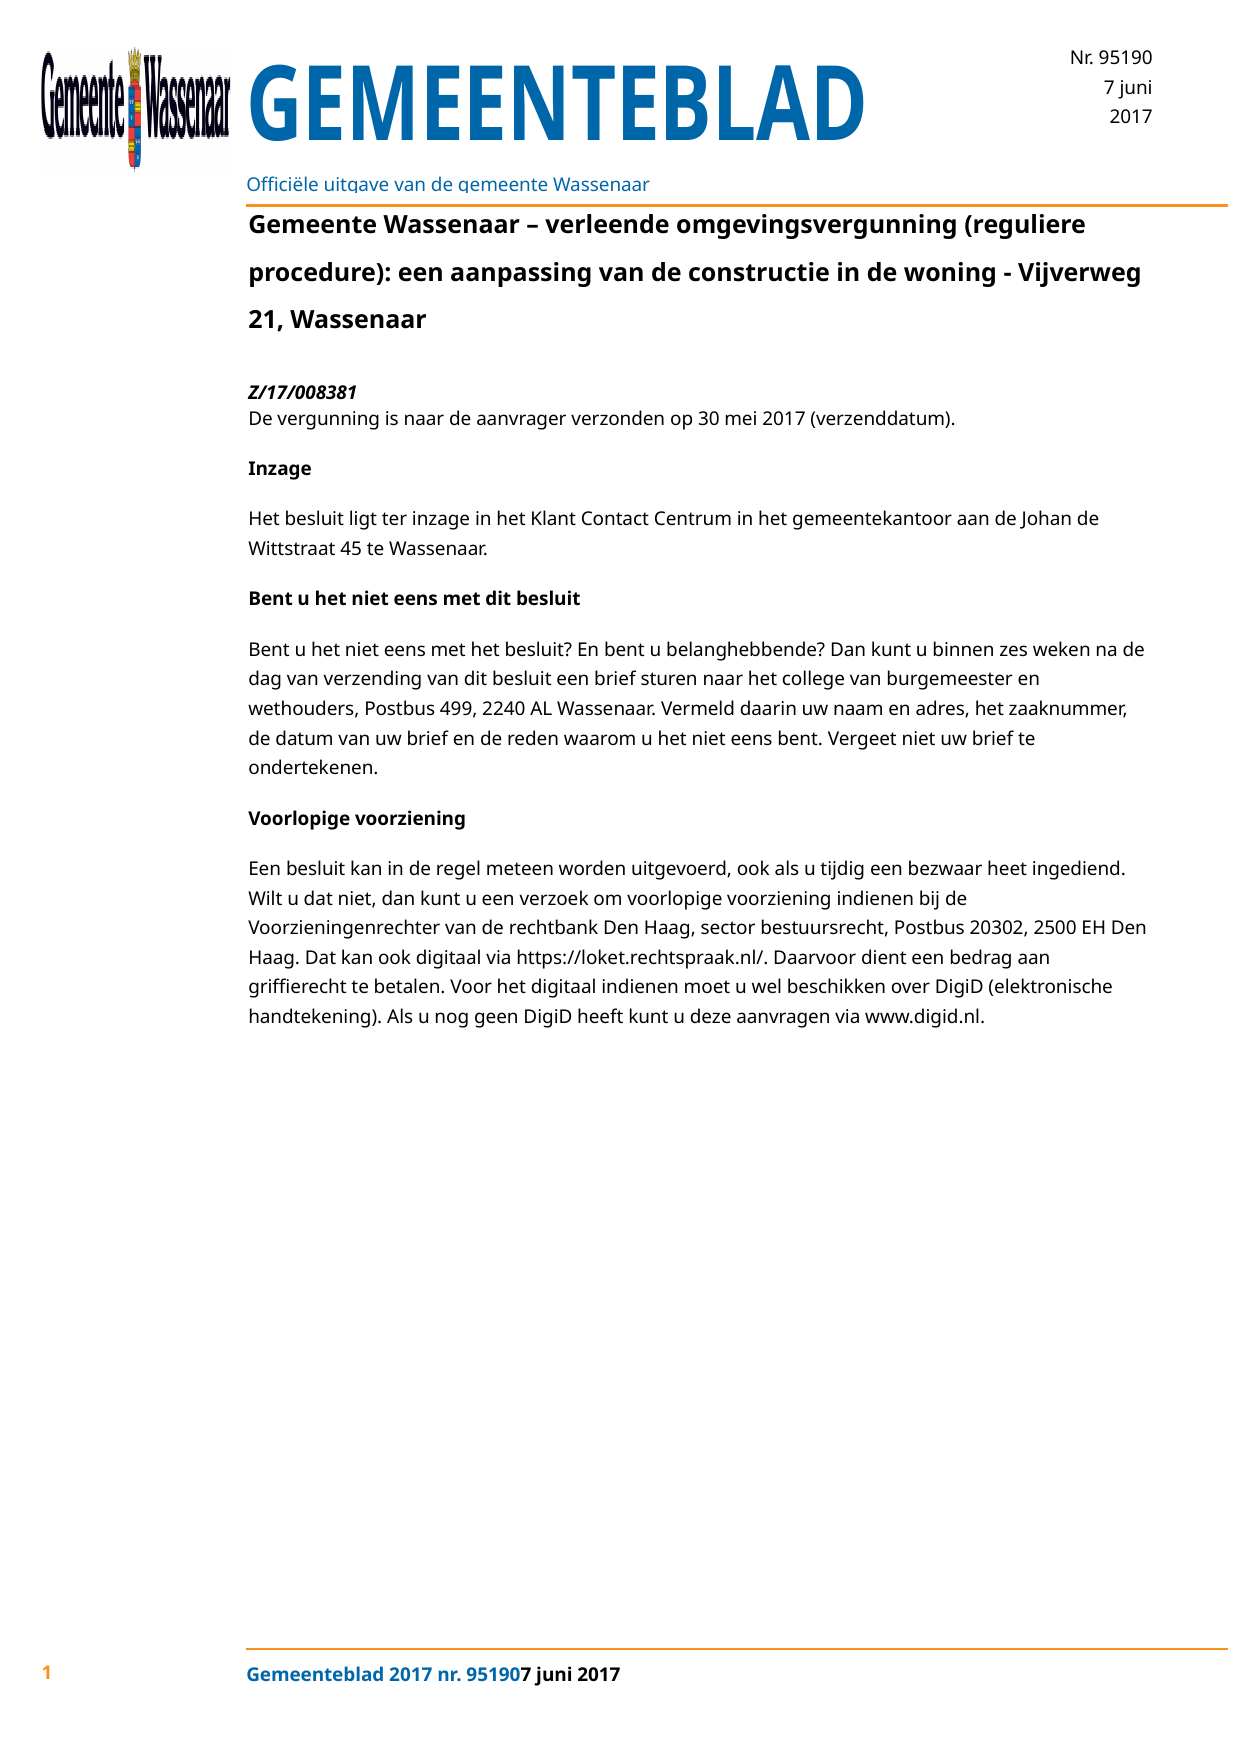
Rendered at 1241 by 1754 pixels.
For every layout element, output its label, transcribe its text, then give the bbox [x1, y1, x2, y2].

text De vergunning is naar de aanvrager verzonden op 30 mei 2017 (verzenddatum). [248, 405, 1152, 431]
text Bent u het niet eens met het besluit? En bent u belanghebbende? Dan kunt u binnen zes weken na de dag van verzending van dit besluit een brief sturen naar het college van burgemeester en wethouders, Postbus 499, 2240 AL Wassenaar. Vermeld daarin uw naam en adres, het zaaknummer, de datum van uw brief en de reden waarom u het niet eens bent. Vergeet niet uw brief te ondertekenen. [248, 636, 1152, 780]
text Inzage [248, 455, 1152, 481]
text Een besluit kan in de regel meteen worden uitgevoerd, ook als u tijdig een bezwaar heet ingediend. Wilt u dat niet, dan kunt u een verzoek om voorlopige voorziening indienen bij de Voorzieningenrechter van de rechtbank Den Haag, sector bestuursrecht, Postbus 20302, 2500 EH Den Haag. Dat kan ook digitaal via https://loket.rechtspraak.nl/. Daarvoor dient een bedrag aan griffierecht te betalen. Voor het digitaal indienen moet u wel beschikken over DigiD (elektronische handtekening). Als u nog geen DigiD heeft kunt u deze aanvragen via www.digid.nl. [248, 855, 1152, 1029]
text Gemeente Wassenaar – verleende omgevingsvergunning (reguliere procedure): een aanpassing van de constructie in de woning - Vijverweg 21, Wassenaar [248, 207, 1152, 336]
text Z/17/008381 [248, 379, 1152, 405]
text Bent u het niet eens met dit besluit [248, 586, 1152, 611]
picture [41, 47, 231, 172]
text Voorlopige voorziening [248, 805, 1152, 831]
text Het besluit ligt ter inzage in het Klant Contact Centrum in het gemeentekantoor aan de Johan de Wittstraat 45 te Wassenaar. [248, 506, 1152, 561]
